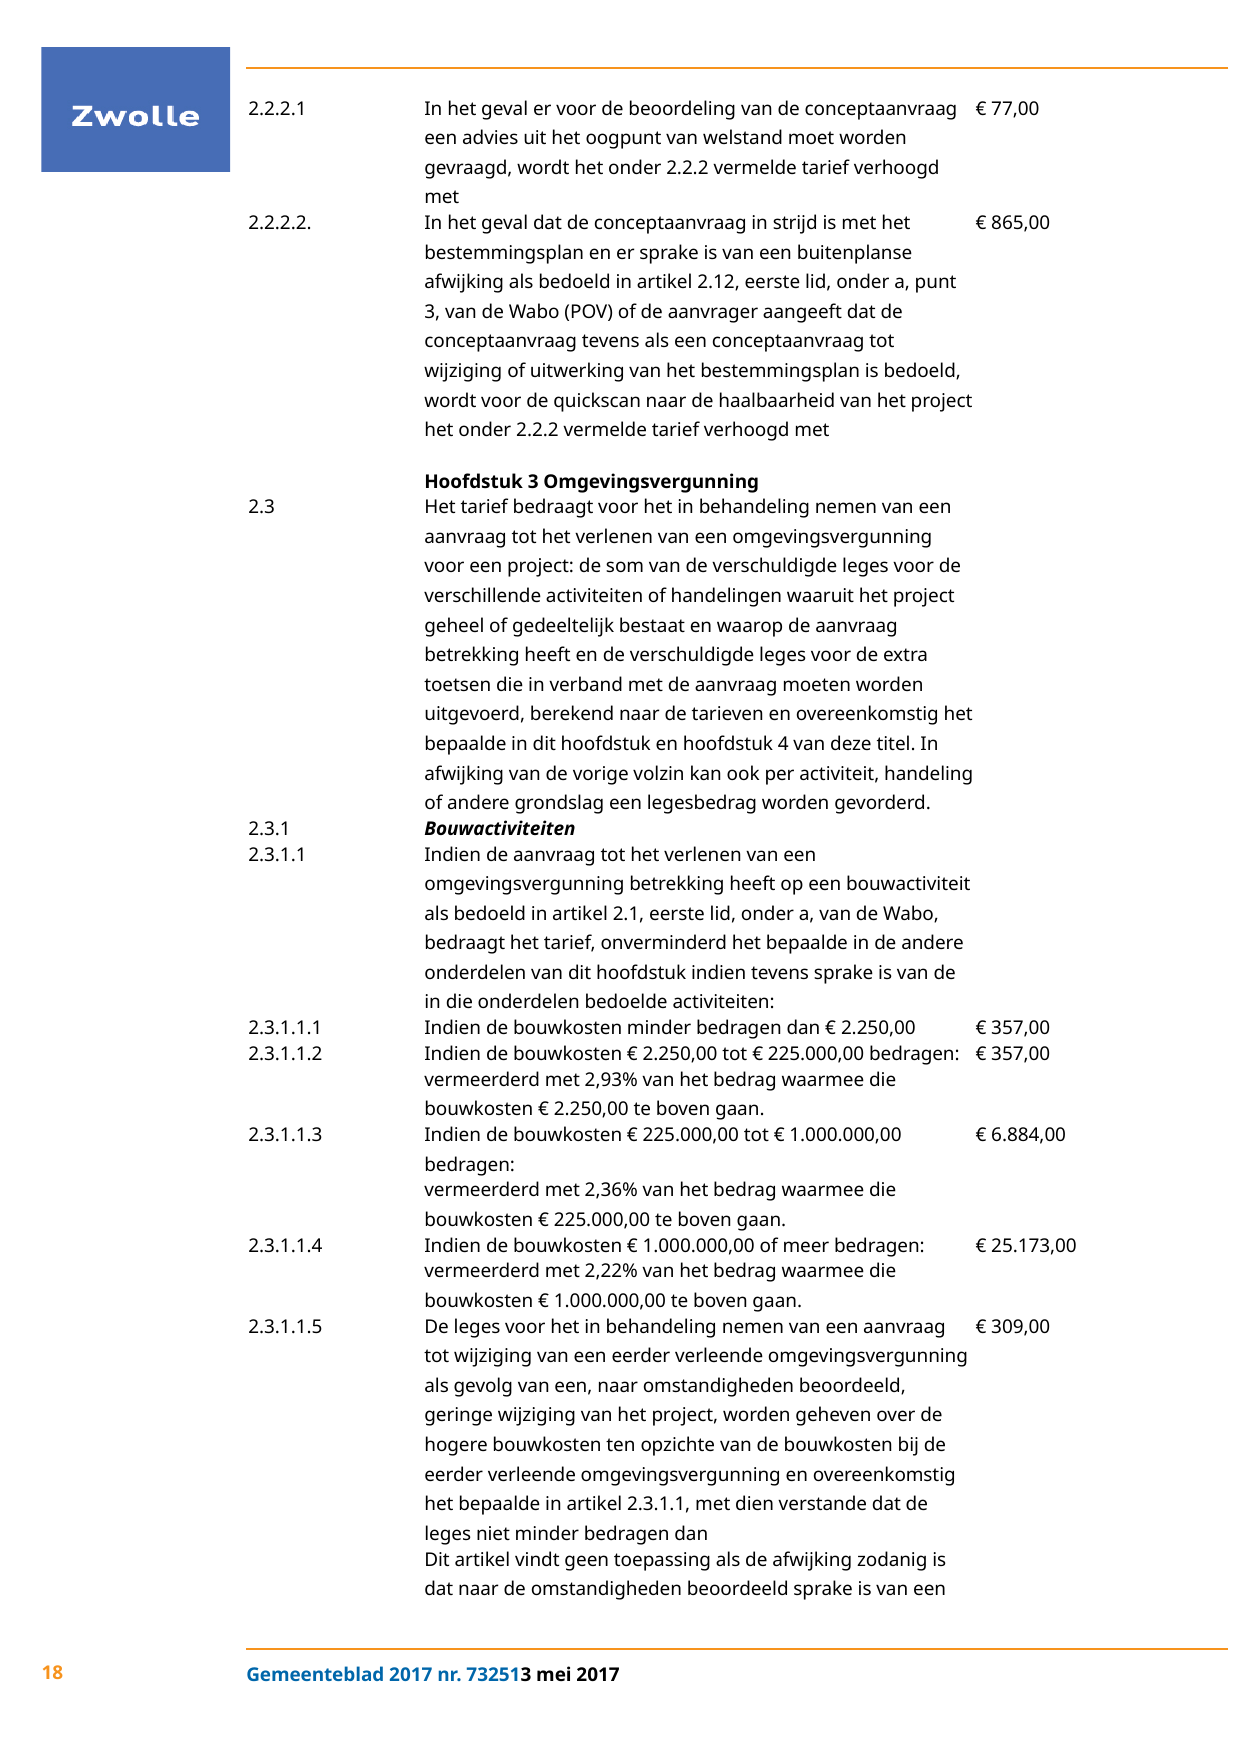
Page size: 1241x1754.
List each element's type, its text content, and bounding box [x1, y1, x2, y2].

table_cell € 357,00 [975, 1015, 1152, 1040]
table_cell [975, 815, 1152, 841]
table_cell 2.3 [248, 494, 424, 815]
table_cell Indien de bouwkosten € 1.000.000,00 of meer bedragen: [424, 1232, 975, 1258]
table_cell Dit artikel vindt geen toepassing als de afwijking zodanig is dat naar de omstandigheden beoordeeld sprake is van een [424, 1546, 975, 1601]
table_cell Hoofdstuk 3 Omgevingsvergunning [424, 468, 975, 493]
table_cell [975, 841, 1152, 1014]
table_cell Indien de bouwkosten € 225.000,00 tot € 1.000.000,00 bedragen: [424, 1121, 975, 1177]
table_cell 2.3.1.1 [248, 841, 424, 1014]
table_cell [248, 1177, 424, 1232]
table_cell [975, 468, 1152, 493]
table_cell In het geval er voor de beoordeling van de conceptaanvraag een advies uit het oogpunt van welstand moet worden gevraagd, wordt het onder 2.2.2 vermelde tarief verhoogd met [424, 95, 975, 209]
table_cell [975, 1258, 1152, 1313]
table_cell [975, 1177, 1152, 1232]
table_cell 2.3.1.1.3 [248, 1121, 424, 1177]
table_cell 2.3.1.1.5 [248, 1313, 424, 1546]
table_cell [975, 1066, 1152, 1121]
table_cell Indien de bouwkosten € 2.250,00 tot € 225.000,00 bedragen: [424, 1040, 975, 1066]
table_cell € 77,00 [975, 95, 1152, 209]
table_cell [248, 1066, 424, 1121]
table_cell [975, 494, 1152, 815]
table_cell € 25.173,00 [975, 1232, 1152, 1258]
table_cell [248, 1258, 424, 1313]
table_cell vermeerderd met 2,93% van het bedrag waarmee die bouwkosten € 2.250,00 te boven gaan. [424, 1066, 975, 1121]
table_cell € 357,00 [975, 1040, 1152, 1066]
table_cell Indien de bouwkosten minder bedragen dan € 2.250,00 [424, 1015, 975, 1040]
table_cell vermeerderd met 2,22% van het bedrag waarmee die bouwkosten € 1.000.000,00 te boven gaan. [424, 1258, 975, 1313]
table_cell Indien de aanvraag tot het verlenen van een omgevingsvergunning betrekking heeft op een bouwactiviteit als bedoeld in artikel 2.1, eerste lid, onder a, van de Wabo, bedraagt het tarief, onverminderd het bepaalde in de andere onderdelen van dit hoofdstuk indien tevens sprake is van de in die onderdelen bedoelde activiteiten: [424, 841, 975, 1014]
table_cell [975, 1546, 1152, 1601]
table_cell De leges voor het in behandeling nemen van een aanvraag tot wijziging van een eerder verleende omgevingsvergunning als gevolg van een, naar omstandigheden beoordeeld, geringe wijziging van het project, worden geheven over de hogere bouwkosten ten opzichte van de bouwkosten bij de eerder verleende omgevingsvergunning en overeenkomstig het bepaalde in artikel 2.3.1.1, met dien verstande dat de leges niet minder bedragen dan [424, 1313, 975, 1546]
table_cell In het geval dat de conceptaanvraag in strijd is met het bestemmingsplan en er sprake is van een buitenplanse afwijking als bedoeld in artikel 2.12, eerste lid, onder a, punt 3, van de Wabo (POV) of de aanvrager aangeeft dat de conceptaanvraag tevens als een conceptaanvraag tot wijziging of uitwerking van het bestemmingsplan is bedoeld, wordt voor de quickscan naar de haalbaarheid van het project het onder 2.2.2 vermelde tarief verhoogd met [424, 209, 975, 442]
table_cell 2.3.1.1.2 [248, 1040, 424, 1066]
table_cell 2.2.2.2. [248, 209, 424, 442]
table_cell Bouwactiviteiten [424, 815, 975, 841]
table_cell Het tarief bedraagt voor het in behandeling nemen van een aanvraag tot het verlenen van een omgevingsvergunning voor een project: de som van de verschuldigde leges voor de verschillende activiteiten of handelingen waaruit het project geheel of gedeeltelijk bestaat en waarop de aanvraag betrekking heeft en de verschuldigde leges voor de extra toetsen die in verband met de aanvraag moeten worden uitgevoerd, berekend naar de tarieven en overeenkomstig het bepaalde in dit hoofdstuk en hoofdstuk 4 van deze titel. In afwijking van de vorige volzin kan ook per activiteit, handeling of andere grondslag een legesbedrag worden gevorderd. [424, 494, 975, 815]
picture [41, 47, 231, 172]
table_cell [248, 1546, 424, 1601]
table_cell 2.3.1.1.1 [248, 1015, 424, 1040]
table_cell [975, 442, 1152, 468]
table_cell € 309,00 [975, 1313, 1152, 1546]
table_cell 2.3.1.1.4 [248, 1232, 424, 1258]
table_cell [248, 442, 424, 468]
table_cell 2.3.1 [248, 815, 424, 841]
table_cell [424, 442, 975, 468]
table_cell € 865,00 [975, 209, 1152, 442]
table_cell € 6.884,00 [975, 1121, 1152, 1177]
table_cell vermeerderd met 2,36% van het bedrag waarmee die bouwkosten € 225.000,00 te boven gaan. [424, 1177, 975, 1232]
table_cell [248, 468, 424, 493]
table_cell 2.2.2.1 [248, 95, 424, 209]
